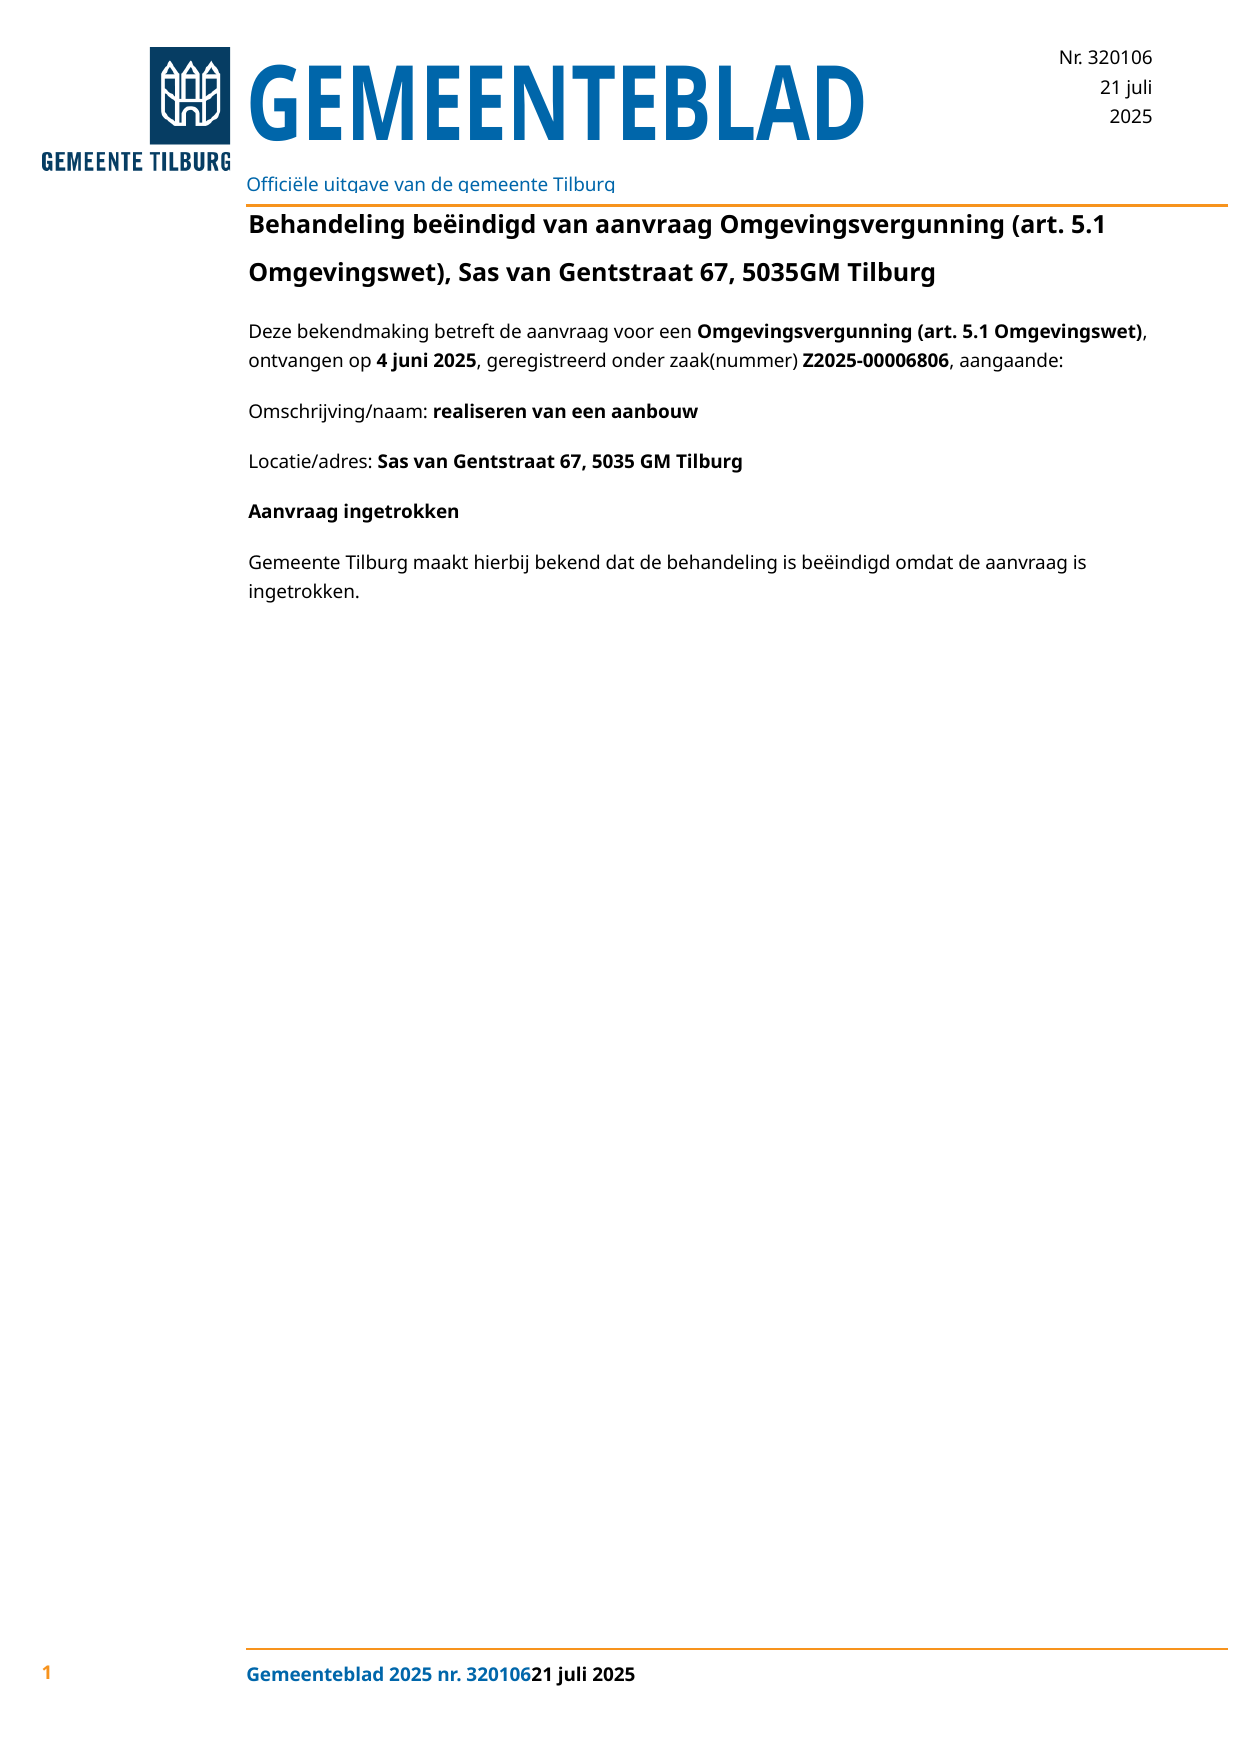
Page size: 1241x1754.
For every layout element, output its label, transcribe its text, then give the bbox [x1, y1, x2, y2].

text Aanvraag ingetrokken [248, 499, 1152, 524]
text Deze bekendmaking betreft de aanvraag voor een Omgevingsvergunning (art. 5.1 Omgevingswet), ontvangen op 4 juni 2025, geregistreerd onder zaak(nummer) Z2025-00006806, aangaande: [248, 318, 1152, 373]
text Gemeente Tilburg maakt hierbij bekend dat de behandeling is beëindigd omdat de aanvraag is ingetrokken. [248, 549, 1152, 604]
text Locatie/adres: Sas van Gentstraat 67, 5035 GM Tilburg [248, 448, 1152, 474]
text Behandeling beëindigd van aanvraag Omgevingsvergunning (art. 5.1 Omgevingswet), Sas van Gentstraat 67, 5035GM Tilburg [248, 207, 1152, 288]
picture [41, 47, 231, 172]
text Omschrijving/naam: realiseren van een aanbouw [248, 398, 1152, 424]
